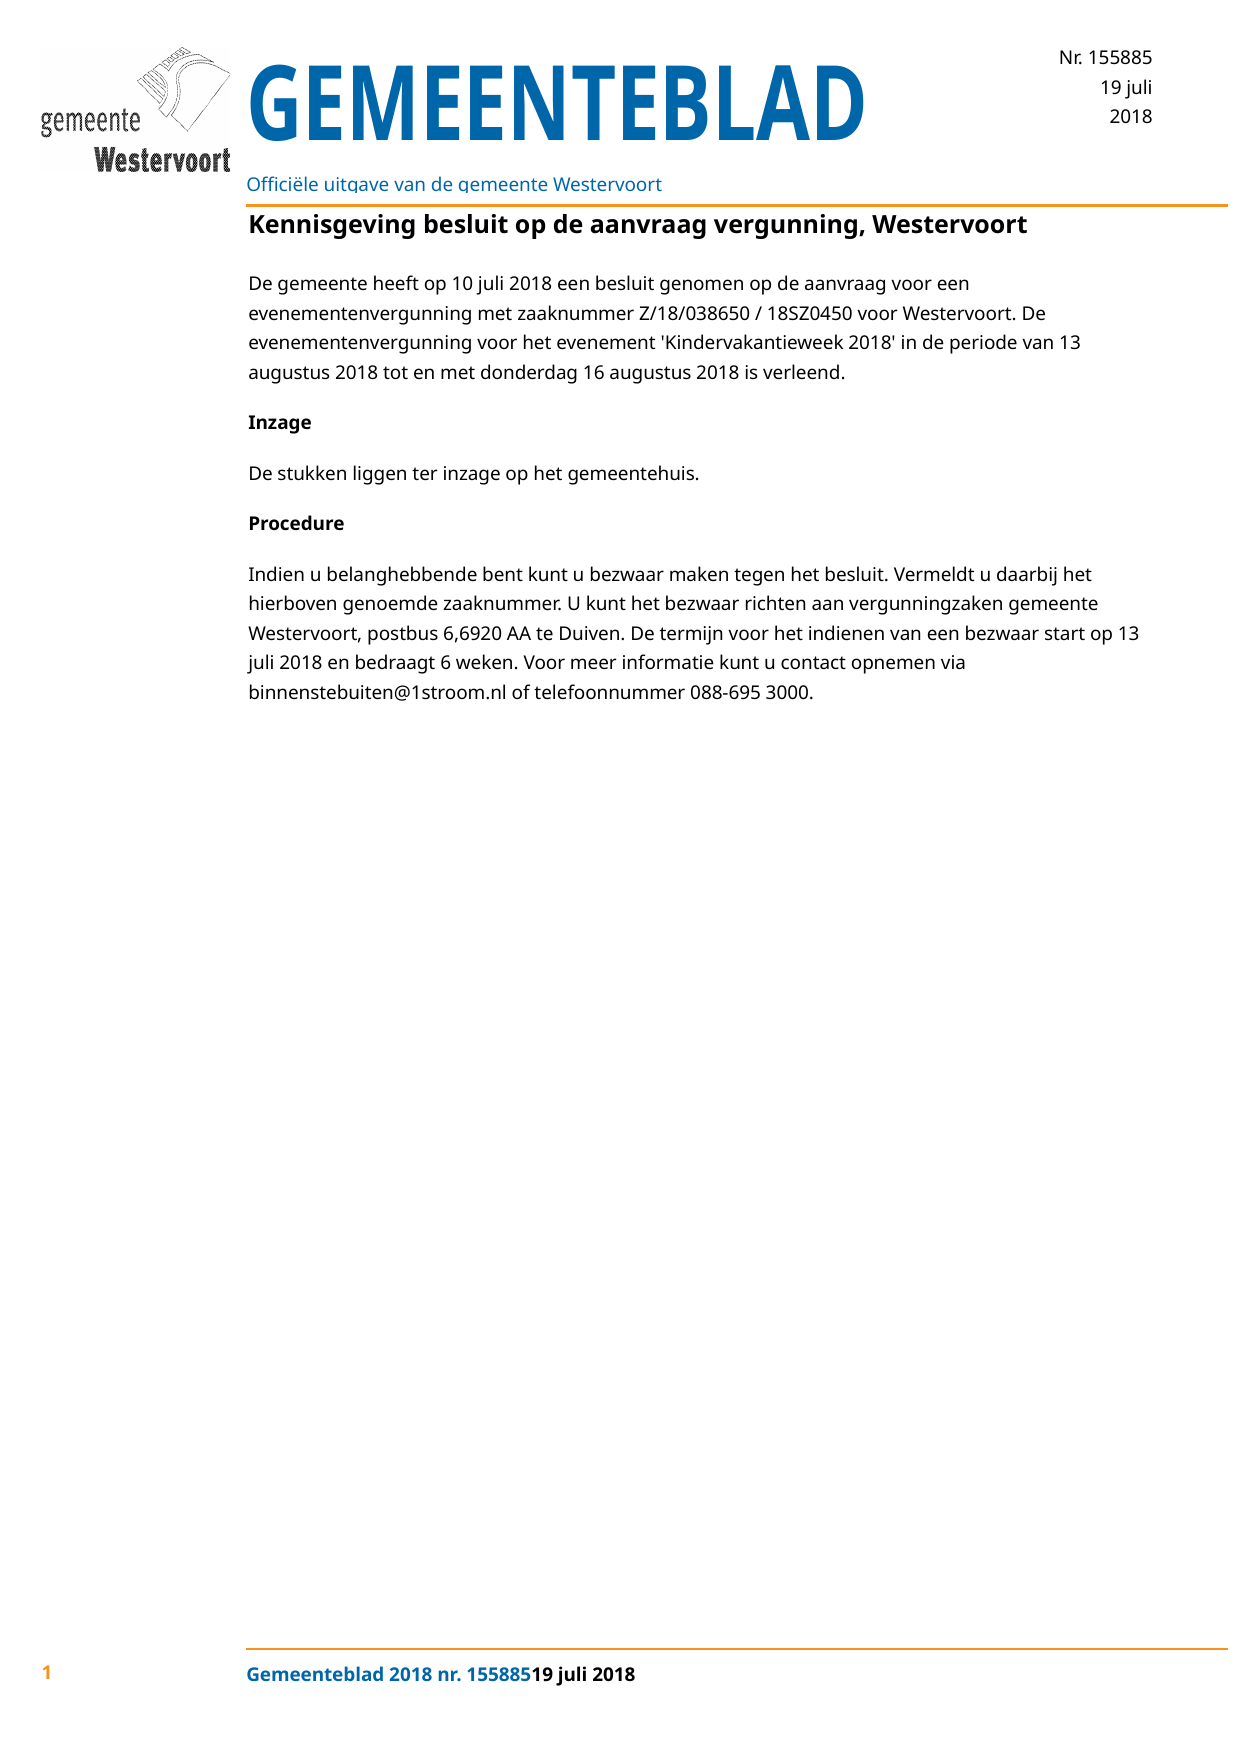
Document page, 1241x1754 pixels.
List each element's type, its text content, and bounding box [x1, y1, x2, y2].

text De gemeente heeft op 10 juli 2018 een besluit genomen op de aanvraag voor een evenementenvergunning met zaaknummer Z/18/038650 / 18SZ0450 voor Westervoort. De evenementenvergunning voor het evenement 'Kindervakantieweek 2018' in de periode van 13 augustus 2018 tot en met donderdag 16 augustus 2018 is verleend. [248, 270, 1152, 385]
text Kennisgeving besluit op de aanvraag vergunning, Westervoort [248, 207, 1152, 241]
text De stukken liggen ter inzage op het gemeentehuis. [248, 460, 1152, 486]
text Indien u belanghebbende bent kunt u bezwaar maken tegen het besluit. Vermeldt u daarbij het hierboven genoemde zaaknummer. U kunt het bezwaar richten aan vergunningzaken gemeente Westervoort, postbus 6,6920 AA te Duiven. De termijn voor het indienen van een bezwaar start op 13 juli 2018 en bedraagt 6 weken. Voor meer informatie kunt u contact opnemen via binnenstebuiten@1stroom.nl of telefoonnummer 088-695 3000. [248, 561, 1152, 705]
text Procedure [248, 510, 1152, 536]
picture [41, 47, 231, 172]
text Inzage [248, 409, 1152, 435]
